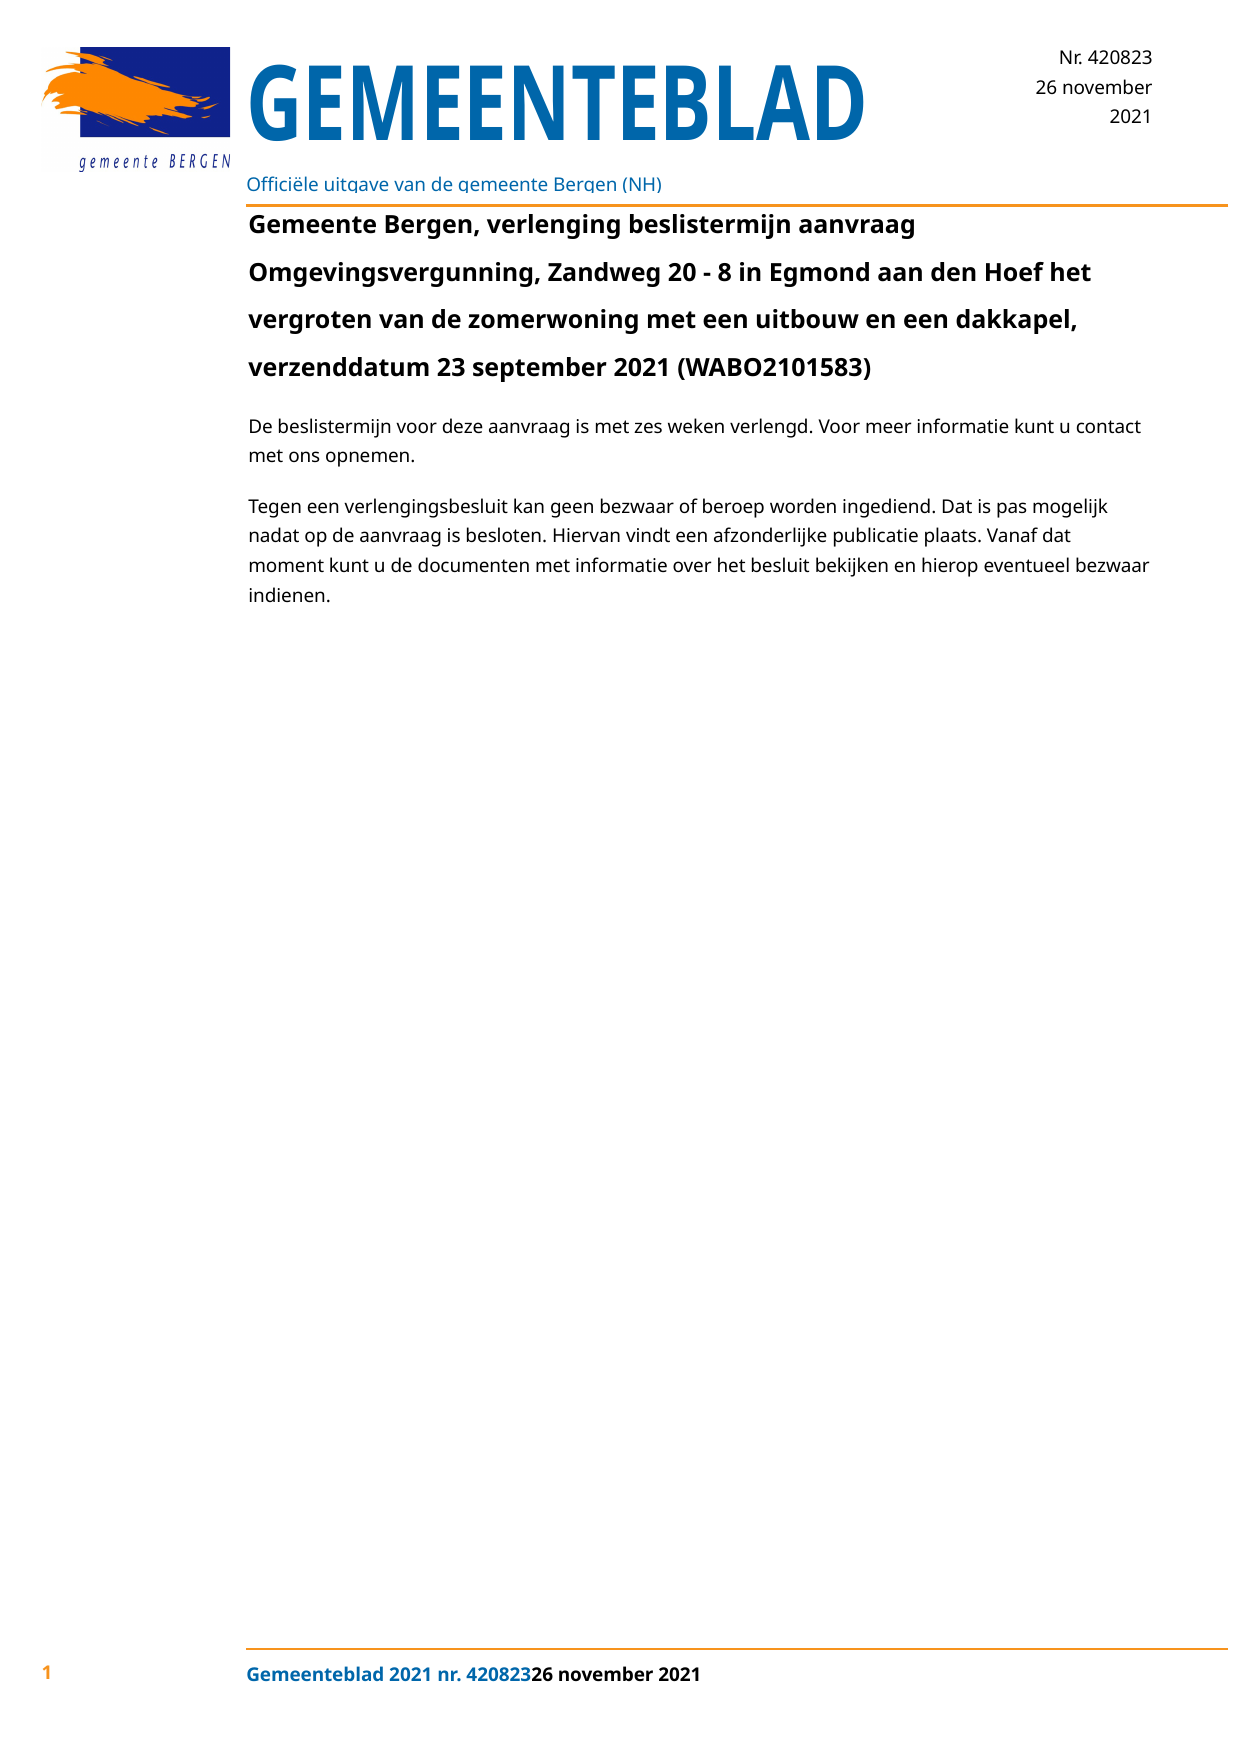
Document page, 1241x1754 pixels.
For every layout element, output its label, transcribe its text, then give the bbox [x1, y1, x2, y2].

picture [41, 47, 231, 172]
text Tegen een verlengingsbesluit kan geen bezwaar of beroep worden ingediend. Dat is pas mogelijk nadat op de aanvraag is besloten. Hiervan vindt een afzonderlijke publicatie plaats. Vanaf dat moment kunt u de documenten met informatie over het besluit bekijken en hierop eventueel bezwaar indienen. [248, 493, 1152, 608]
text De beslistermijn voor deze aanvraag is met zes weken verlengd. Voor meer informatie kunt u contact met ons opnemen. [248, 413, 1152, 468]
text Gemeente Bergen, verlenging beslistermijn aanvraag Omgevingsvergunning, Zandweg 20 - 8 in Egmond aan den Hoef het vergroten van de zomerwoning met een uitbouw en een dakkapel, verzenddatum 23 september 2021 (WABO2101583) [248, 207, 1152, 384]
